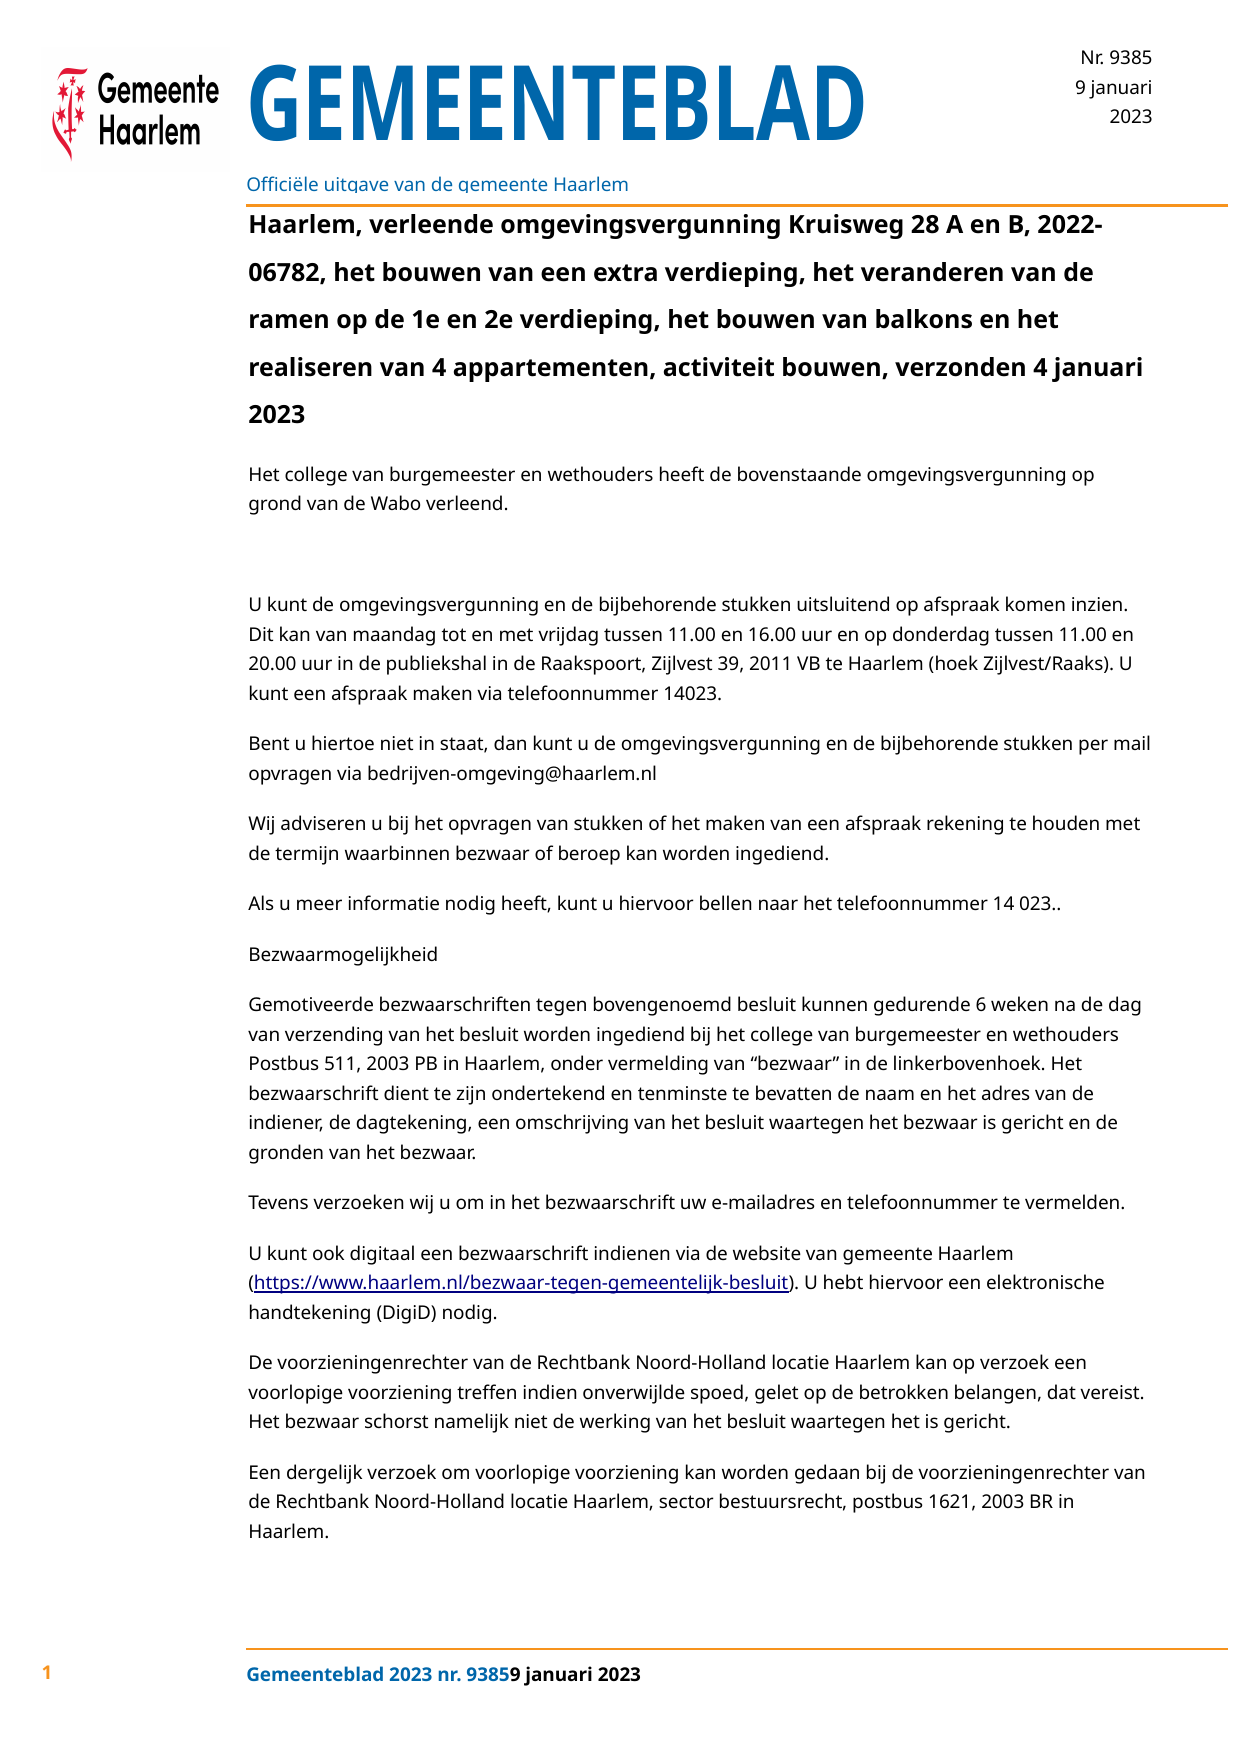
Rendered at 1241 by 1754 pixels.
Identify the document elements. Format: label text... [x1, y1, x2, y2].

text Gemotiveerde bezwaarschriften tegen bovengenoemd besluit kunnen gedurende 6 weken na de dag van verzending van het besluit worden ingediend bij het college van burgemeester en wethouders Postbus 511, 2003 PB in Haarlem, onder vermelding van “bezwaar” in de linkerbovenhoek. Het bezwaarschrift dient te zijn ondertekend en tenminste te bevatten de naam en het adres van de indiener, de dagtekening, een omschrijving van het besluit waartegen het bezwaar is gericht en de gronden van het bezwaar. [248, 991, 1152, 1165]
text Tevens verzoeken wij u om in het bezwaarschrift uw e-mailadres en telefoonnummer te vermelden. [248, 1189, 1152, 1215]
text Een dergelijk verzoek om voorlopige voorziening kan worden gedaan bij de voorzieningenrechter van de Rechtbank Noord-Holland locatie Haarlem, sector bestuursrecht, postbus 1621, 2003 BR in Haarlem. [248, 1459, 1152, 1544]
text Als u meer informatie nodig heeft, kunt u hiervoor bellen naar het telefoonnummer 14 023.. [248, 890, 1152, 916]
text Bent u hiertoe niet in staat, dan kunt u de omgevingsvergunning en de bijbehorende stukken per mail opvragen via bedrijven-omgeving@haarlem.nl [248, 730, 1152, 786]
text Het college van burgemeester en wethouders heeft de bovenstaande omgevingsvergunning op grond van de Wabo verleend. [248, 461, 1152, 516]
picture [41, 47, 231, 172]
text Wij adviseren u bij het opvragen van stukken of het maken van een afspraak rekening te houden met de termijn waarbinnen bezwaar of beroep kan worden ingediend. [248, 810, 1152, 866]
text De voorzieningenrechter van de Rechtbank Noord-Holland locatie Haarlem kan op verzoek een voorlopige voorziening treffen indien onverwijlde spoed, gelet op de betrokken belangen, dat vereist. Het bezwaar schorst namelijk niet de werking van het besluit waartegen het is gericht. [248, 1349, 1152, 1434]
text U kunt ook digitaal een bezwaarschrift indienen via de website van gemeente Haarlem (https://www.haarlem.nl/bezwaar-tegen-gemeentelijk-besluit). U hebt hiervoor een elektronische handtekening (DigiD) nodig. [248, 1240, 1152, 1325]
text Haarlem, verleende omgevingsvergunning Kruisweg 28 A en B, 2022-06782, het bouwen van een extra verdieping, het veranderen van de ramen op de 1e en 2e verdieping, het bouwen van balkons en het realiseren van 4 appartementen, activiteit bouwen, verzonden 4 januari 2023 [248, 207, 1152, 431]
text Bezwaarmogelijkheid [248, 941, 1152, 966]
text U kunt de omgevingsvergunning en de bijbehorende stukken uitsluitend op afspraak komen inzien. Dit kan van maandag tot en met vrijdag tussen 11.00 en 16.00 uur en op donderdag tussen 11.00 en 20.00 uur in de publiekshal in de Raakspoort, Zijlvest 39, 2011 VB te Haarlem (hoek Zijlvest/Raaks). U kunt een afspraak maken via telefoonnummer 14023. [248, 591, 1152, 706]
